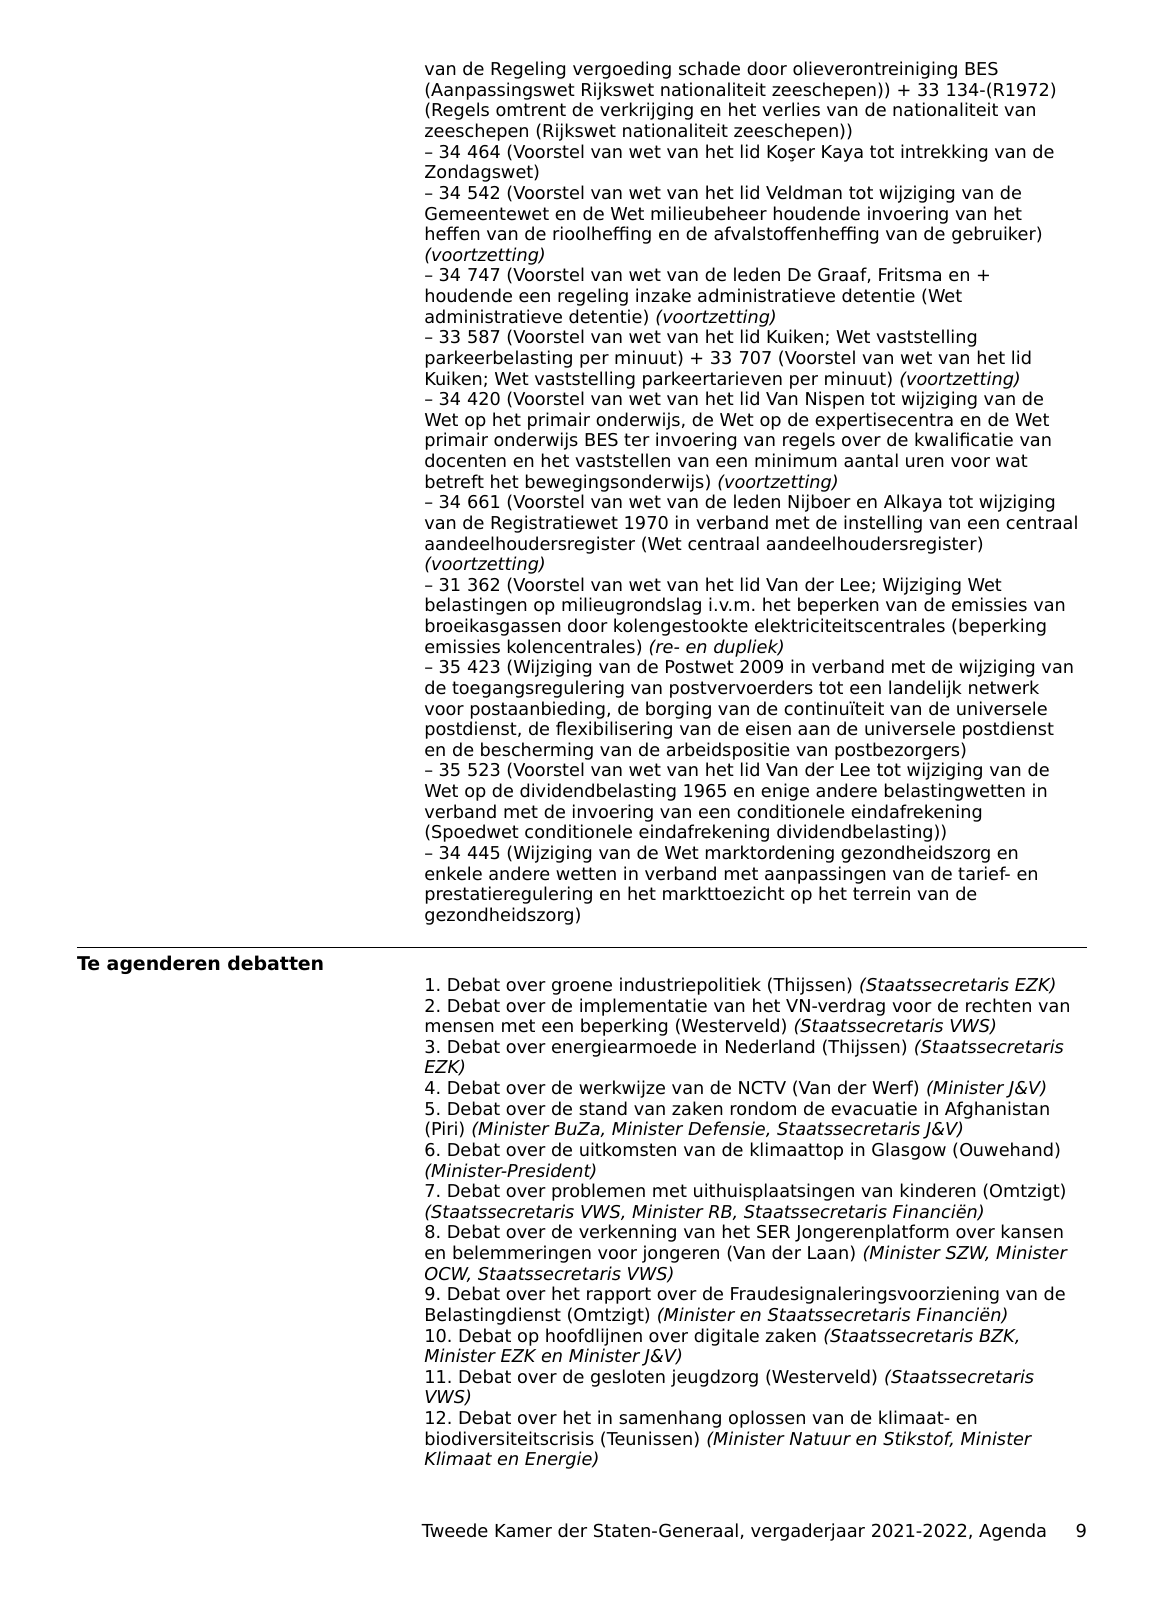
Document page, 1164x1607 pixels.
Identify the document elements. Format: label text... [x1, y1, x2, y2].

table_cell [77, 265, 401, 327]
table_cell [401, 760, 418, 843]
table_header [401, 948, 418, 975]
table_cell 10. Debat op hoofdlijnen over digitale zaken (Staatssecretaris BZK, Minister EZK en Minister J&V) [418, 1326, 1087, 1367]
table_cell [77, 59, 401, 142]
table_cell [401, 1078, 418, 1099]
table_cell [77, 492, 401, 575]
table_cell – 34 464 (Voorstel van wet van het lid Koşer Kaya tot intrekking van de Zondagswet) [418, 142, 1087, 183]
table_cell 3. Debat over energiearmoede in Nederland (Thijssen) (Staatssecretaris EZK) [418, 1037, 1087, 1078]
table_cell [77, 1408, 401, 1470]
table_cell [401, 975, 418, 996]
table_cell [77, 996, 401, 1037]
table_cell [401, 1326, 418, 1367]
table_cell – 34 661 (Voorstel van wet van de leden Nijboer en Alkaya tot wijziging van de Registratiewet 1970 in verband met de instelling van een centraal aandeelhoudersregister (Wet centraal aandeelhoudersregister) (voortzetting) [418, 492, 1087, 575]
table_cell 9. Debat over het rapport over de Fraudesignaleringsvoorziening van de Belastingdienst (Omtzigt) (Minister en Staatssecretaris Financiën) [418, 1284, 1087, 1326]
table_header [418, 948, 1087, 975]
table_cell 6. Debat over de uitkomsten van de klimaattop in Glasgow (Ouwehand) (Minister-President) [418, 1140, 1087, 1181]
table_cell [77, 389, 401, 492]
table_cell – 31 362 (Voorstel van wet van het lid Van der Lee; Wijziging Wet belastingen op milieugrondslag i.v.m. het beperken van de emissies van broeikasgassen door kolengestookte elektriciteitscentrales (beperking emissies kolencentrales) (re- en dupliek) [418, 575, 1087, 657]
table_cell [77, 760, 401, 843]
table_cell [401, 1099, 418, 1140]
table_cell [401, 1284, 418, 1326]
table_cell 2. Debat over de implementatie van het VN-verdrag voor de rechten van mensen met een beperking (Westerveld) (Staatssecretaris VWS) [418, 996, 1087, 1037]
table_header Te agenderen debatten [77, 948, 401, 975]
table_cell [77, 1223, 401, 1284]
table_cell [77, 1181, 401, 1222]
table_cell 11. Debat over de gesloten jeugdzorg (Westerveld) (Staatssecretaris VWS) [418, 1367, 1087, 1408]
table_cell – 35 423 (Wijziging van de Postwet 2009 in verband met de wijziging van de toegangsregulering van postvervoerders tot een landelijk netwerk voor postaanbieding, de borging van de continuïteit van de universele postdienst, de flexibilisering van de eisen aan de universele postdienst en de bescherming van de arbeidspositie van postbezorgers) [418, 657, 1087, 760]
table_cell [401, 575, 418, 657]
table_cell [77, 1140, 401, 1181]
table_cell [401, 1181, 418, 1222]
table_cell 1. Debat over groene industriepolitiek (Thijssen) (Staatssecretaris EZK) [418, 975, 1087, 996]
table_cell [401, 1037, 418, 1078]
table_cell – 33 587 (Voorstel van wet van het lid Kuiken; Wet vaststelling parkeerbelasting per minuut) + 33 707 (Voorstel van wet van het lid Kuiken; Wet vaststelling parkeertarieven per minuut) (voortzetting) [418, 327, 1087, 389]
table_cell [401, 327, 418, 389]
table_cell [401, 265, 418, 327]
table_cell – 34 542 (Voorstel van wet van het lid Veldman tot wijziging van de Gemeentewet en de Wet milieubeheer houdende invoering van het heffen van de rioolheffing en de afvalstoffenheffing van de gebruiker) (voortzetting) [418, 183, 1087, 265]
table_cell [77, 1367, 401, 1408]
table_cell 4. Debat over de werkwijze van de NCTV (Van der Werf) (Minister J&V) [418, 1078, 1087, 1099]
table_cell – 35 523 (Voorstel van wet van het lid Van der Lee tot wijziging van de Wet op de dividendbelasting 1965 en enige andere belastingwetten in verband met de invoering van een conditionele eindafrekening (Spoedwet conditionele eindafrekening dividendbelasting)) [418, 760, 1087, 843]
table_cell [77, 1284, 401, 1326]
table_cell [77, 1078, 401, 1099]
table_cell [77, 975, 401, 996]
table_cell [77, 183, 401, 265]
table_cell van de Regeling vergoeding schade door olieverontreiniging BES (Aanpassingswet Rijkswet nationaliteit zeeschepen)) + 33 134-(R1972) (Regels omtrent de verkrijging en het verlies van de nationaliteit van zeeschepen (Rijkswet nationaliteit zeeschepen)) [418, 59, 1087, 142]
table_cell [77, 142, 401, 183]
table_cell [401, 1140, 418, 1181]
table_cell [401, 657, 418, 760]
table_cell [401, 142, 418, 183]
table_cell [401, 1223, 418, 1284]
table_cell 5. Debat over de stand van zaken rondom de evacuatie in Afghanistan (Piri) (Minister BuZa, Minister Defensie, Staatssecretaris J&V) [418, 1099, 1087, 1140]
table_cell [77, 575, 401, 657]
table_cell [77, 1037, 401, 1078]
table_cell – 34 445 (Wijziging van de Wet marktordening gezondheidszorg en enkele andere wetten in verband met aanpassingen van de tarief- en prestatieregulering en het markttoezicht op het terrein van de gezondheidszorg) [418, 843, 1087, 925]
table_cell – 34 747 (Voorstel van wet van de leden De Graaf, Fritsma en + houdende een regeling inzake administratieve detentie (Wet administratieve detentie) (voortzetting) [418, 265, 1087, 327]
table_cell – 34 420 (Voorstel van wet van het lid Van Nispen tot wijziging van de Wet op het primair onderwijs, de Wet op de expertisecentra en de Wet primair onderwijs BES ter invoering van regels over de kwalificatie van docenten en het vaststellen van een minimum aantal uren voor wat betreft het bewegingsonderwijs) (voortzetting) [418, 389, 1087, 492]
table_cell [401, 843, 418, 925]
table_cell 7. Debat over problemen met uithuisplaatsingen van kinderen (Omtzigt) (Staatssecretaris VWS, Minister RB, Staatssecretaris Financiën) [418, 1181, 1087, 1222]
table_cell [77, 657, 401, 760]
table_cell 8. Debat over de verkenning van het SER Jongerenplatform over kansen en belemmeringen voor jongeren (Van der Laan) (Minister SZW, Minister OCW, Staatssecretaris VWS) [418, 1223, 1087, 1284]
table_cell [77, 1326, 401, 1367]
table_cell 12. Debat over het in samenhang oplossen van de klimaat- en biodiversiteitscrisis (Teunissen) (Minister Natuur en Stikstof, Minister Klimaat en Energie) [418, 1408, 1087, 1470]
table_cell [401, 1367, 418, 1408]
table_cell [401, 996, 418, 1037]
table_cell [401, 183, 418, 265]
table_cell [401, 1408, 418, 1470]
table_cell [77, 327, 401, 389]
table_cell [401, 492, 418, 575]
table_cell [401, 389, 418, 492]
table_cell [77, 843, 401, 925]
table_cell [77, 1099, 401, 1140]
table_cell [401, 59, 418, 142]
